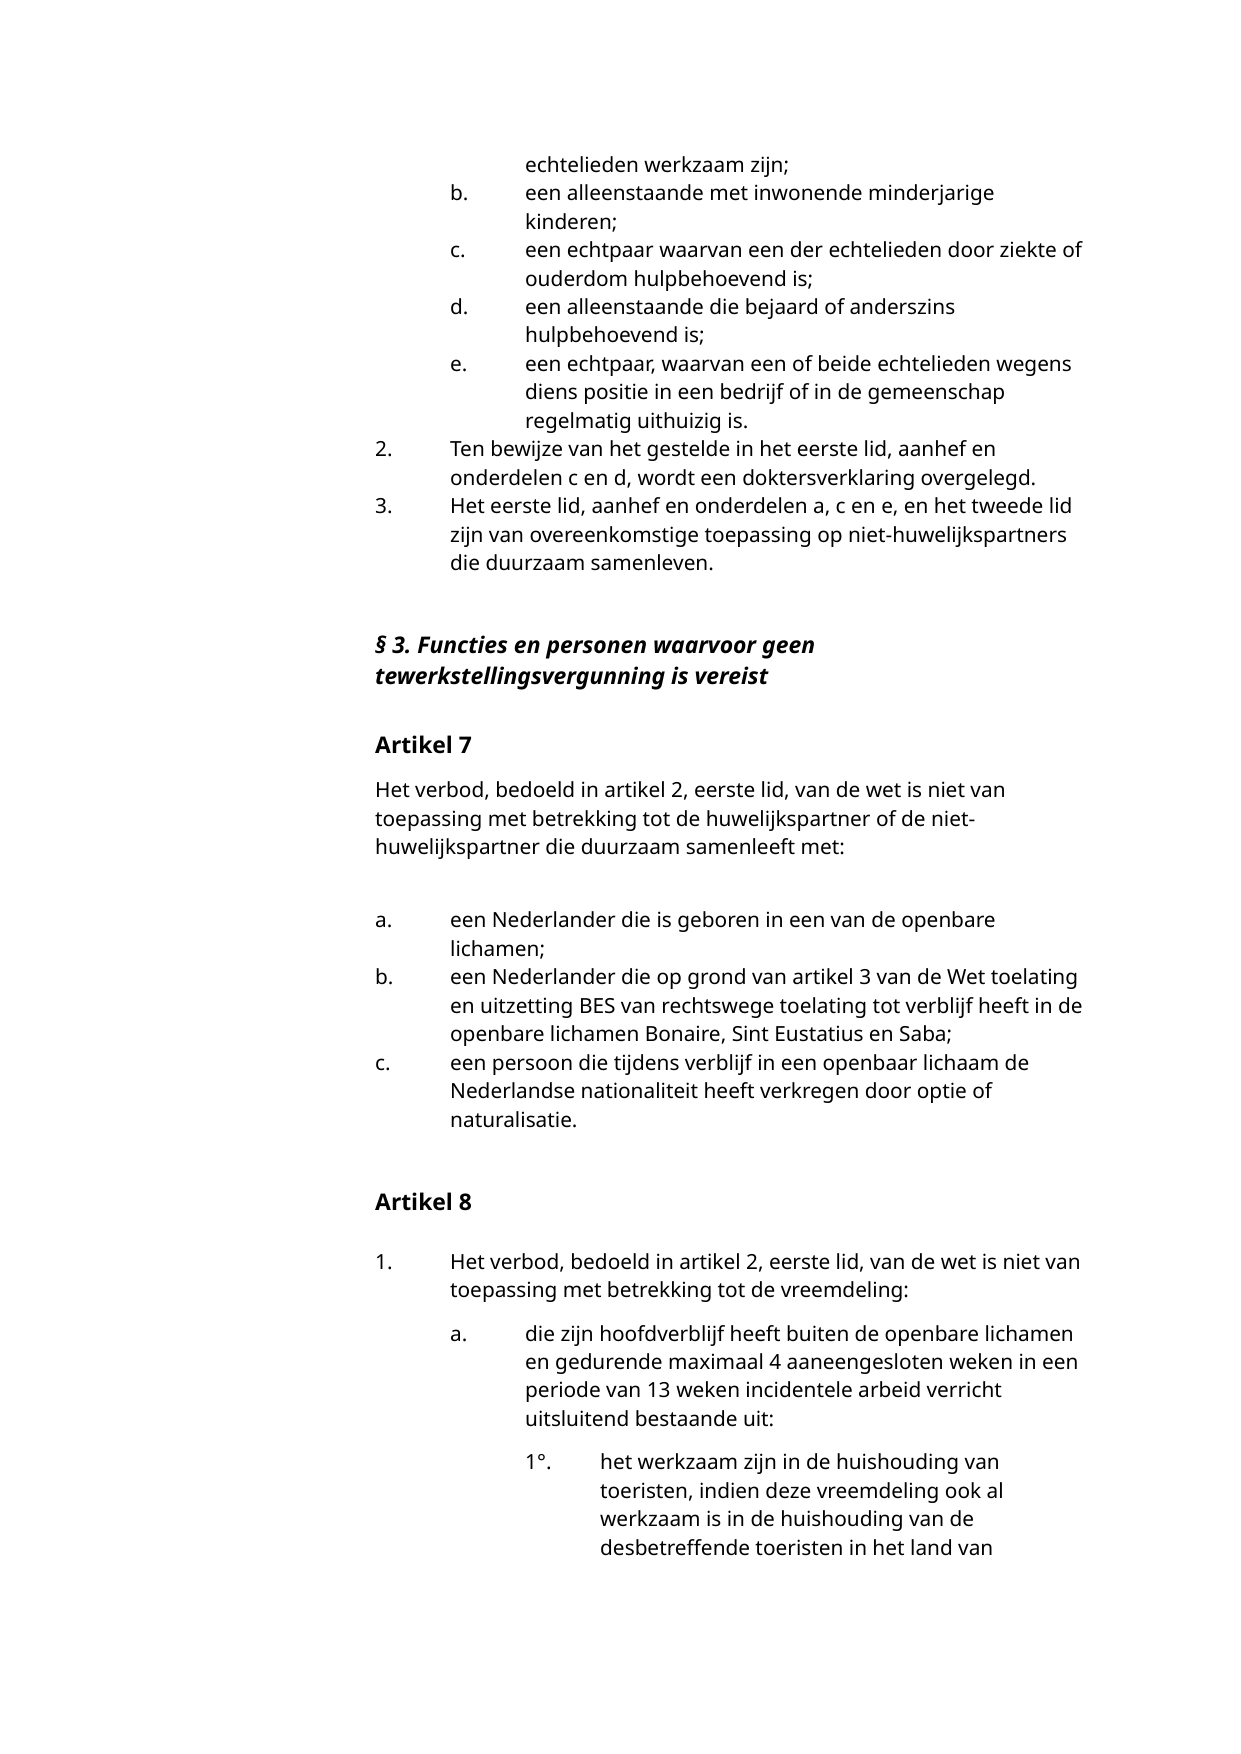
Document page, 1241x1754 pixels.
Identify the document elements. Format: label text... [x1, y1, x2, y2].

list Het verbod, bedoeld in artikel 2, eerste lid, van de wet is niet van toepassing met betrekking tot de vreemdeling: [375, 1247, 1090, 1304]
text Het verbod, bedoeld in artikel 2, eerste lid, van de wet is niet van toepassing met betrekking tot de huwelijkspartner of de niet-huwelijkspartner die duurzaam samenleeft met: [375, 775, 1090, 861]
list een persoon die tijdens verblijf in een openbaar lichaam de Nederlandse nationaliteit heeft verkregen door optie of naturalisatie. [375, 1048, 1090, 1133]
list een echtpaar, waarvan een of beide echtelieden wegens diens positie in een bedrijf of in de gemeenschap regelmatig uithuizig is. [450, 349, 1090, 434]
list een alleenstaande met inwonende minderjarige kinderen; [450, 178, 1090, 235]
list die zijn hoofdverblijf heeft buiten de openbare lichamen en gedurende maximaal 4 aaneengesloten weken in een periode van 13 weken incidentele arbeid verricht uitsluitend bestaande uit: [450, 1319, 1090, 1432]
subtitle Artikel 7 [375, 729, 1090, 760]
list een echtpaar waarvan een der echtelieden door ziekte of ouderdom hulpbehoevend is; [450, 235, 1090, 292]
subtitle Artikel 8 [375, 1186, 1090, 1217]
list een Nederlander die is geboren in een van de openbare lichamen; [375, 906, 1090, 962]
list Ten bewijze van het gestelde in het eerste lid, aanhef en onderdelen c en d, wordt een doktersverklaring overgelegd. [375, 434, 1090, 491]
list echtelieden werkzaam zijn; [450, 150, 1090, 178]
list een Nederlander die op grond van artikel 3 van de Wet toelating en uitzetting BES van rechtswege toelating tot verblijf heeft in de openbare lichamen Bonaire, Sint Eustatius en Saba; [375, 962, 1090, 1048]
list Het eerste lid, aanhef en onderdelen a, c en e, en het tweede lid zijn van overeenkomstige toepassing op niet-huwelijkspartners die duurzaam samenleven. [375, 491, 1090, 577]
subtitle § 3. Functies en personen waarvoor geen tewerkstellingsvergunning is vereist [375, 629, 1090, 692]
list een alleenstaande die bejaard of anderszins hulpbehoevend is; [450, 292, 1090, 349]
list het werkzaam zijn in de huishouding van toeristen, indien deze vreemdeling ook al werkzaam is in de huishouding van de desbetreffende toeristen in het land van [525, 1447, 1090, 1561]
